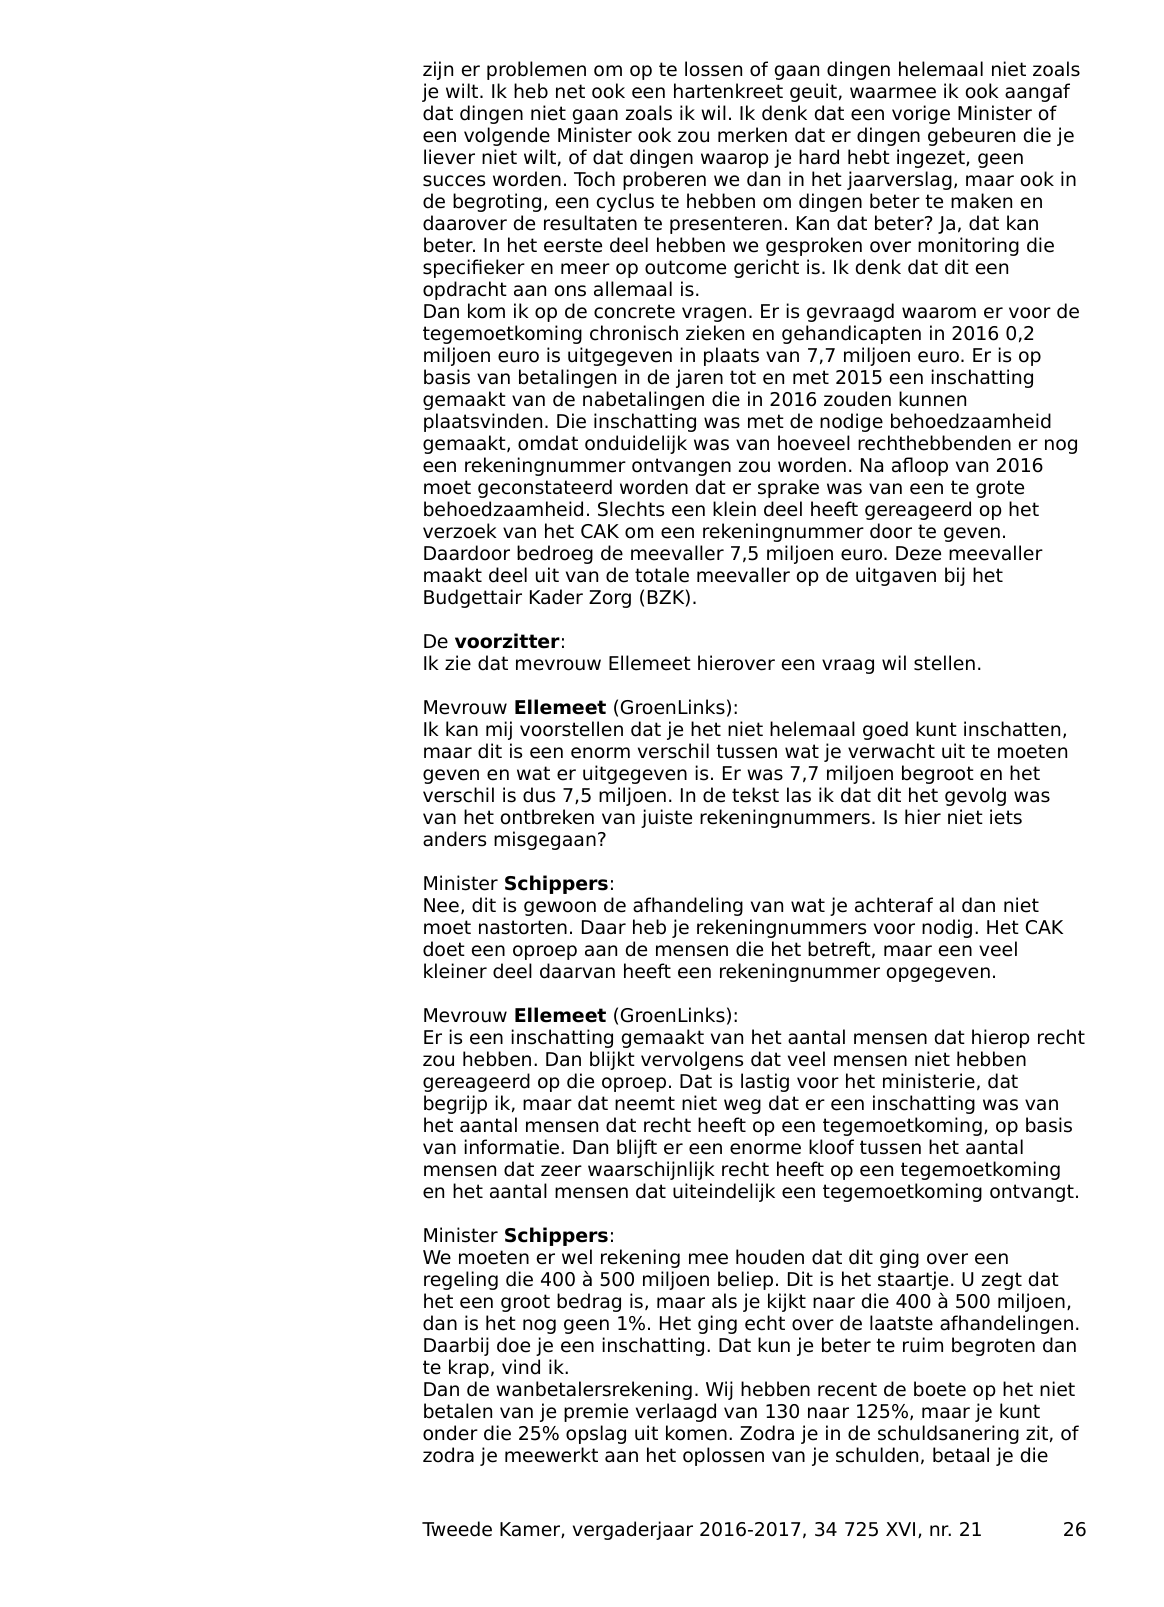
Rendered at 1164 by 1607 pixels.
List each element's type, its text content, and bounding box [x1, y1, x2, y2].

text Er is een inschatting gemaakt van het aantal mensen dat hierop recht zou hebben. Dan blijkt vervolgens dat veel mensen niet hebben gereageerd op die oproep. Dat is lastig voor het ministerie, dat begrijp ik, maar dat neemt niet weg dat er een inschatting was van het aantal mensen dat recht heeft op een tegemoetkoming, op basis van informatie. Dan blijft er een enorme kloof tussen het aantal mensen dat zeer waarschijnlijk recht heeft op een tegemoetkoming en het aantal mensen dat uiteindelijk een tegemoetkoming ontvangt. [422, 1027, 1087, 1203]
text Mevrouw Ellemeet (GroenLinks): [422, 697, 1087, 719]
text Ik zie dat mevrouw Ellemeet hierover een vraag wil stellen. [422, 653, 1087, 675]
text We moeten er wel rekening mee houden dat dit ging over een regeling die 400 à 500 miljoen beliep. Dit is het staartje. U zegt dat het een groot bedrag is, maar als je kijkt naar die 400 à 500 miljoen, dan is het nog geen 1%. Het ging echt over de laatste afhandelingen. Daarbij doe je een inschatting. Dat kun je beter te ruim begroten dan te krap, vind ik. [422, 1247, 1087, 1379]
text Minister Schippers: [422, 1225, 1087, 1247]
text Dan kom ik op de concrete vragen. Er is gevraagd waarom er voor de tegemoetkoming chronisch zieken en gehandicapten in 2016 0,2 miljoen euro is uitgegeven in plaats van 7,7 miljoen euro. Er is op basis van betalingen in de jaren tot en met 2015 een inschatting gemaakt van de nabetalingen die in 2016 zouden kunnen plaatsvinden. Die inschatting was met de nodige behoedzaamheid gemaakt, omdat onduidelijk was van hoeveel rechthebbenden er nog een rekeningnummer ontvangen zou worden. Na afloop van 2016 moet geconstateerd worden dat er sprake was van een te grote behoedzaamheid. Slechts een klein deel heeft gereageerd op het verzoek van het CAK om een rekeningnummer door te geven. Daardoor bedroeg de meevaller 7,5 miljoen euro. Deze meevaller maakt deel uit van de totale meevaller op de uitgaven bij het Budgettair Kader Zorg (BZK). [422, 301, 1087, 608]
text Dan de wanbetalersrekening. Wij hebben recent de boete op het niet betalen van je premie verlaagd van 130 naar 125%, maar je kunt onder die 25% opslag uit komen. Zodra je in de schuldsanering zit, of zodra je meewerkt aan het oplossen van je schulden, betaal je die [422, 1379, 1087, 1467]
text zijn er problemen om op te lossen of gaan dingen helemaal niet zoals je wilt. Ik heb net ook een hartenkreet geuit, waarmee ik ook aangaf dat dingen niet gaan zoals ik wil. Ik denk dat een vorige Minister of een volgende Minister ook zou merken dat er dingen gebeuren die je liever niet wilt, of dat dingen waarop je hard hebt ingezet, geen succes worden. Toch proberen we dan in het jaarverslag, maar ook in de begroting, een cyclus te hebben om dingen beter te maken en daarover de resultaten te presenteren. Kan dat beter? Ja, dat kan beter. In het eerste deel hebben we gesproken over monitoring die specifieker en meer op outcome gericht is. Ik denk dat dit een opdracht aan ons allemaal is. [422, 59, 1087, 301]
text Mevrouw Ellemeet (GroenLinks): [422, 1005, 1087, 1027]
text Ik kan mij voorstellen dat je het niet helemaal goed kunt inschatten, maar dit is een enorm verschil tussen wat je verwacht uit te moeten geven en wat er uitgegeven is. Er was 7,7 miljoen begroot en het verschil is dus 7,5 miljoen. In de tekst las ik dat dit het gevolg was van het ontbreken van juiste rekeningnummers. Is hier niet iets anders misgegaan? [422, 719, 1087, 851]
text Minister Schippers: [422, 873, 1087, 895]
text Nee, dit is gewoon de afhandeling van wat je achteraf al dan niet moet nastorten. Daar heb je rekeningnummers voor nodig. Het CAK doet een oproep aan de mensen die het betreft, maar een veel kleiner deel daarvan heeft een rekeningnummer opgegeven. [422, 895, 1087, 983]
text De voorzitter: [422, 631, 1087, 653]
